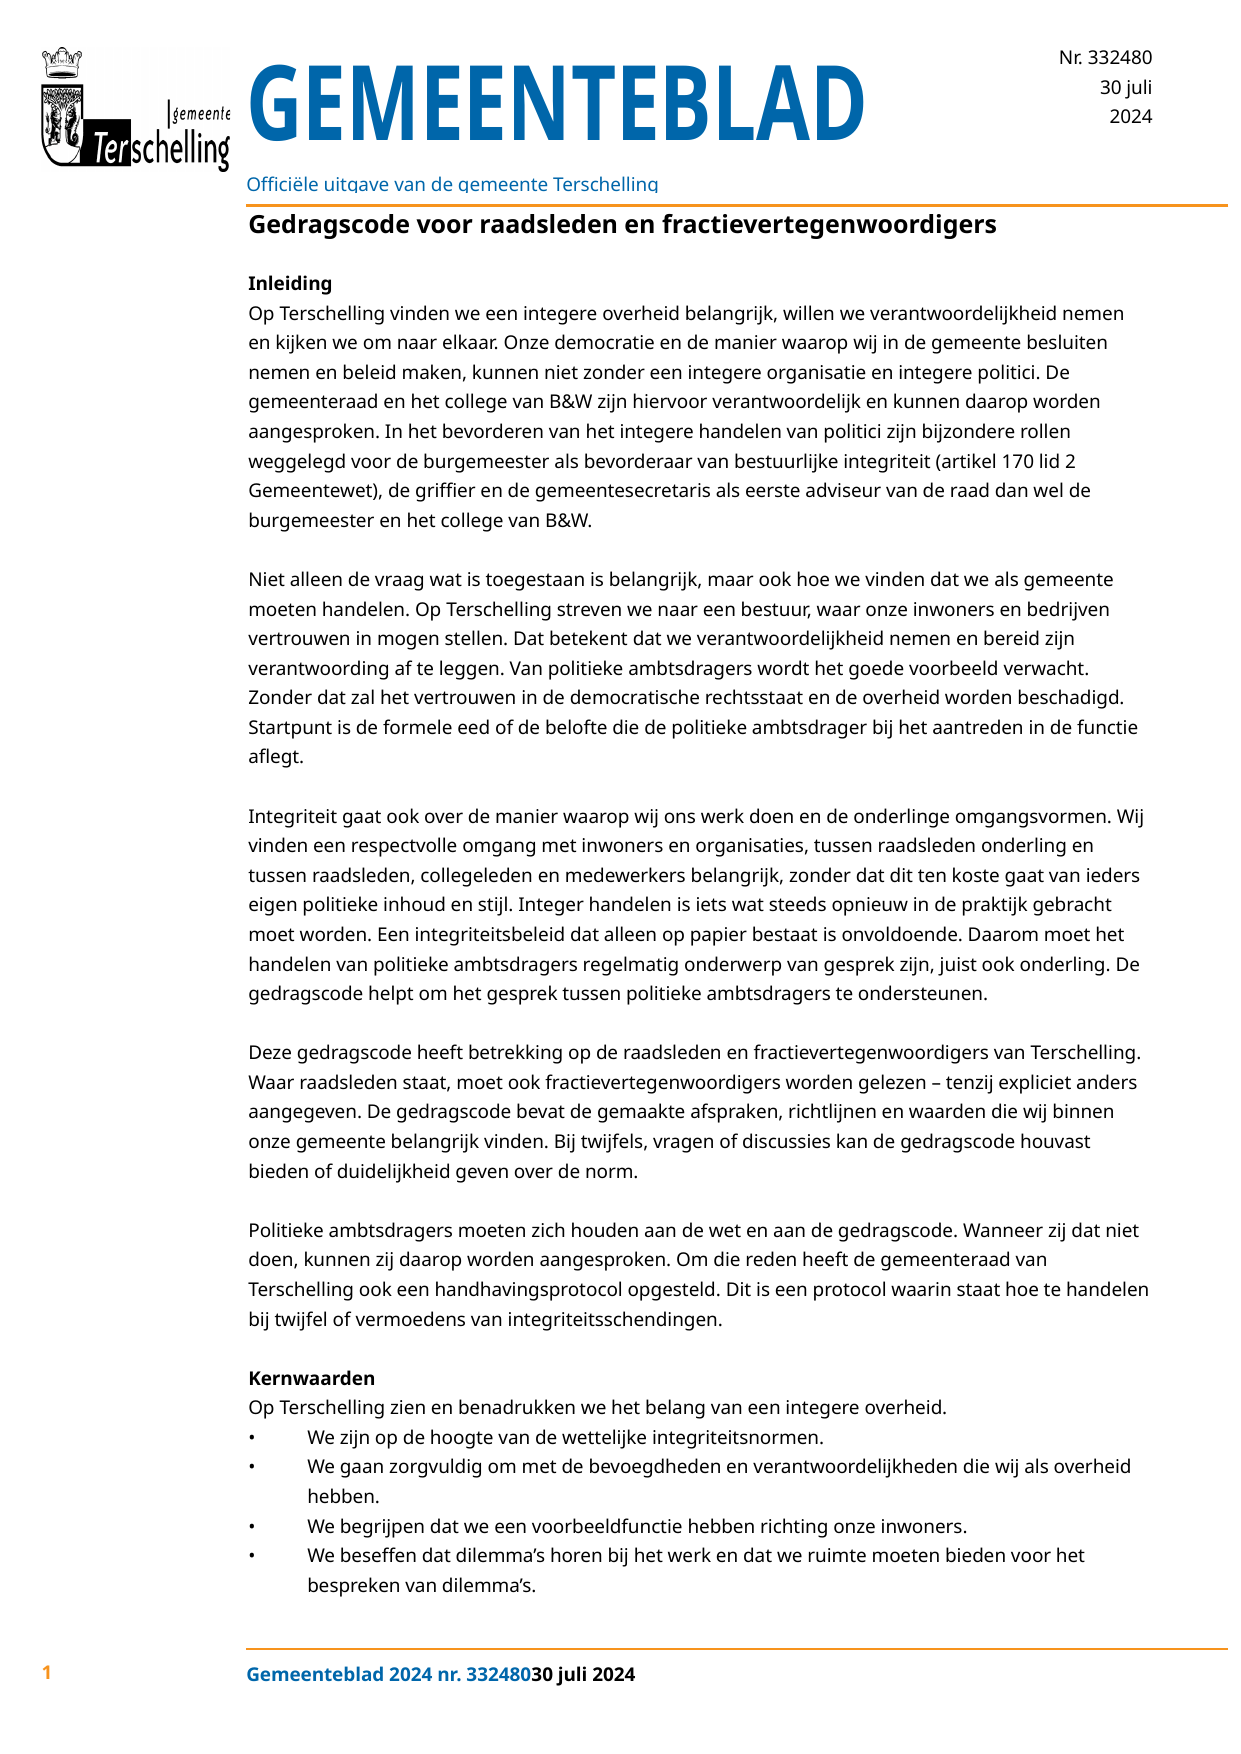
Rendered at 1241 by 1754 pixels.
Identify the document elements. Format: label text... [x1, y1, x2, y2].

text Inleiding [248, 270, 1152, 296]
picture [41, 47, 231, 172]
list We zijn op de hoogte van de wettelijke integriteitsnormen. [248, 1424, 1152, 1450]
text Gedragscode voor raadsleden en fractievertegenwoordigers [248, 207, 1152, 241]
list We begrijpen dat we een voorbeeldfunctie hebben richting onze inwoners. [248, 1513, 1152, 1538]
text Kernwaarden [248, 1365, 1152, 1391]
text Integriteit gaat ook over de manier waarop wij ons werk doen en de onderlinge omgangsvormen. Wij vinden een respectvolle omgang met inwoners en organisaties, tussen raadsleden onderling en tussen raadsleden, collegeleden en medewerkers belangrijk, zonder dat dit ten koste gaat van ieders eigen politieke inhoud en stijl. Integer handelen is iets wat steeds opnieuw in de praktijk gebracht moet worden. Een integriteitsbeleid dat alleen op papier bestaat is onvoldoende. Daarom moet het handelen van politieke ambtsdragers regelmatig onderwerp van gesprek zijn, juist ook onderling. De gedragscode helpt om het gesprek tussen politieke ambtsdragers te ondersteunen. [248, 803, 1152, 1006]
text Deze gedragscode heeft betrekking op de raadsleden en fractievertegenwoordigers van Terschelling. Waar raadsleden staat, moet ook fractievertegenwoordigers worden gelezen – tenzij expliciet anders aangegeven. De gedragscode bevat de gemaakte afspraken, richtlijnen en waarden die wij binnen onze gemeente belangrijk vinden. Bij twijfels, vragen of discussies kan de gedragscode houvast bieden of duidelijkheid geven over de norm. [248, 1039, 1152, 1183]
text Politieke ambtsdragers moeten zich houden aan de wet en aan de gedragscode. Wanneer zij dat niet doen, kunnen zij daarop worden aangesproken. Om die reden heeft de gemeenteraad van Terschelling ook een handhavingsprotocol opgesteld. Dit is een protocol waarin staat hoe te handelen bij twijfel of vermoedens van integriteitsschendingen. [248, 1217, 1152, 1331]
list We gaan zorgvuldig om met de bevoegdheden en verantwoordelijkheden die wij als overheid hebben. [248, 1454, 1152, 1509]
list We beseffen dat dilemma’s horen bij het werk en dat we ruimte moeten bieden voor het bespreken van dilemma’s. [248, 1542, 1152, 1598]
text Op Terschelling zien en benadrukken we het belang van een integere overheid. [248, 1394, 1152, 1420]
text Op Terschelling vinden we een integere overheid belangrijk, willen we verantwoordelijkheid nemen en kijken we om naar elkaar. Onze democratie en de manier waarop wij in de gemeente besluiten nemen en beleid maken, kunnen niet zonder een integere organisatie en integere politici. De gemeenteraad en het college van B&W zijn hiervoor verantwoordelijk en kunnen daarop worden aangesproken. In het bevorderen van het integere handelen van politici zijn bijzondere rollen weggelegd voor de burgemeester als bevorderaar van bestuurlijke integriteit (artikel 170 lid 2 Gemeentewet), de griffier en de gemeentesecretaris als eerste adviseur van de raad dan wel de burgemeester en het college van B&W. [248, 300, 1152, 533]
text Niet alleen de vraag wat is toegestaan is belangrijk, maar ook hoe we vinden dat we als gemeente moeten handelen. Op Terschelling streven we naar een bestuur, waar onze inwoners en bedrijven vertrouwen in mogen stellen. Dat betekent dat we verantwoordelijkheid nemen en bereid zijn verantwoording af te leggen. Van politieke ambtsdragers wordt het goede voorbeeld verwacht. Zonder dat zal het vertrouwen in de democratische rechtsstaat en de overheid worden beschadigd. Startpunt is de formele eed of de belofte die de politieke ambtsdrager bij het aantreden in de functie aflegt. [248, 566, 1152, 769]
